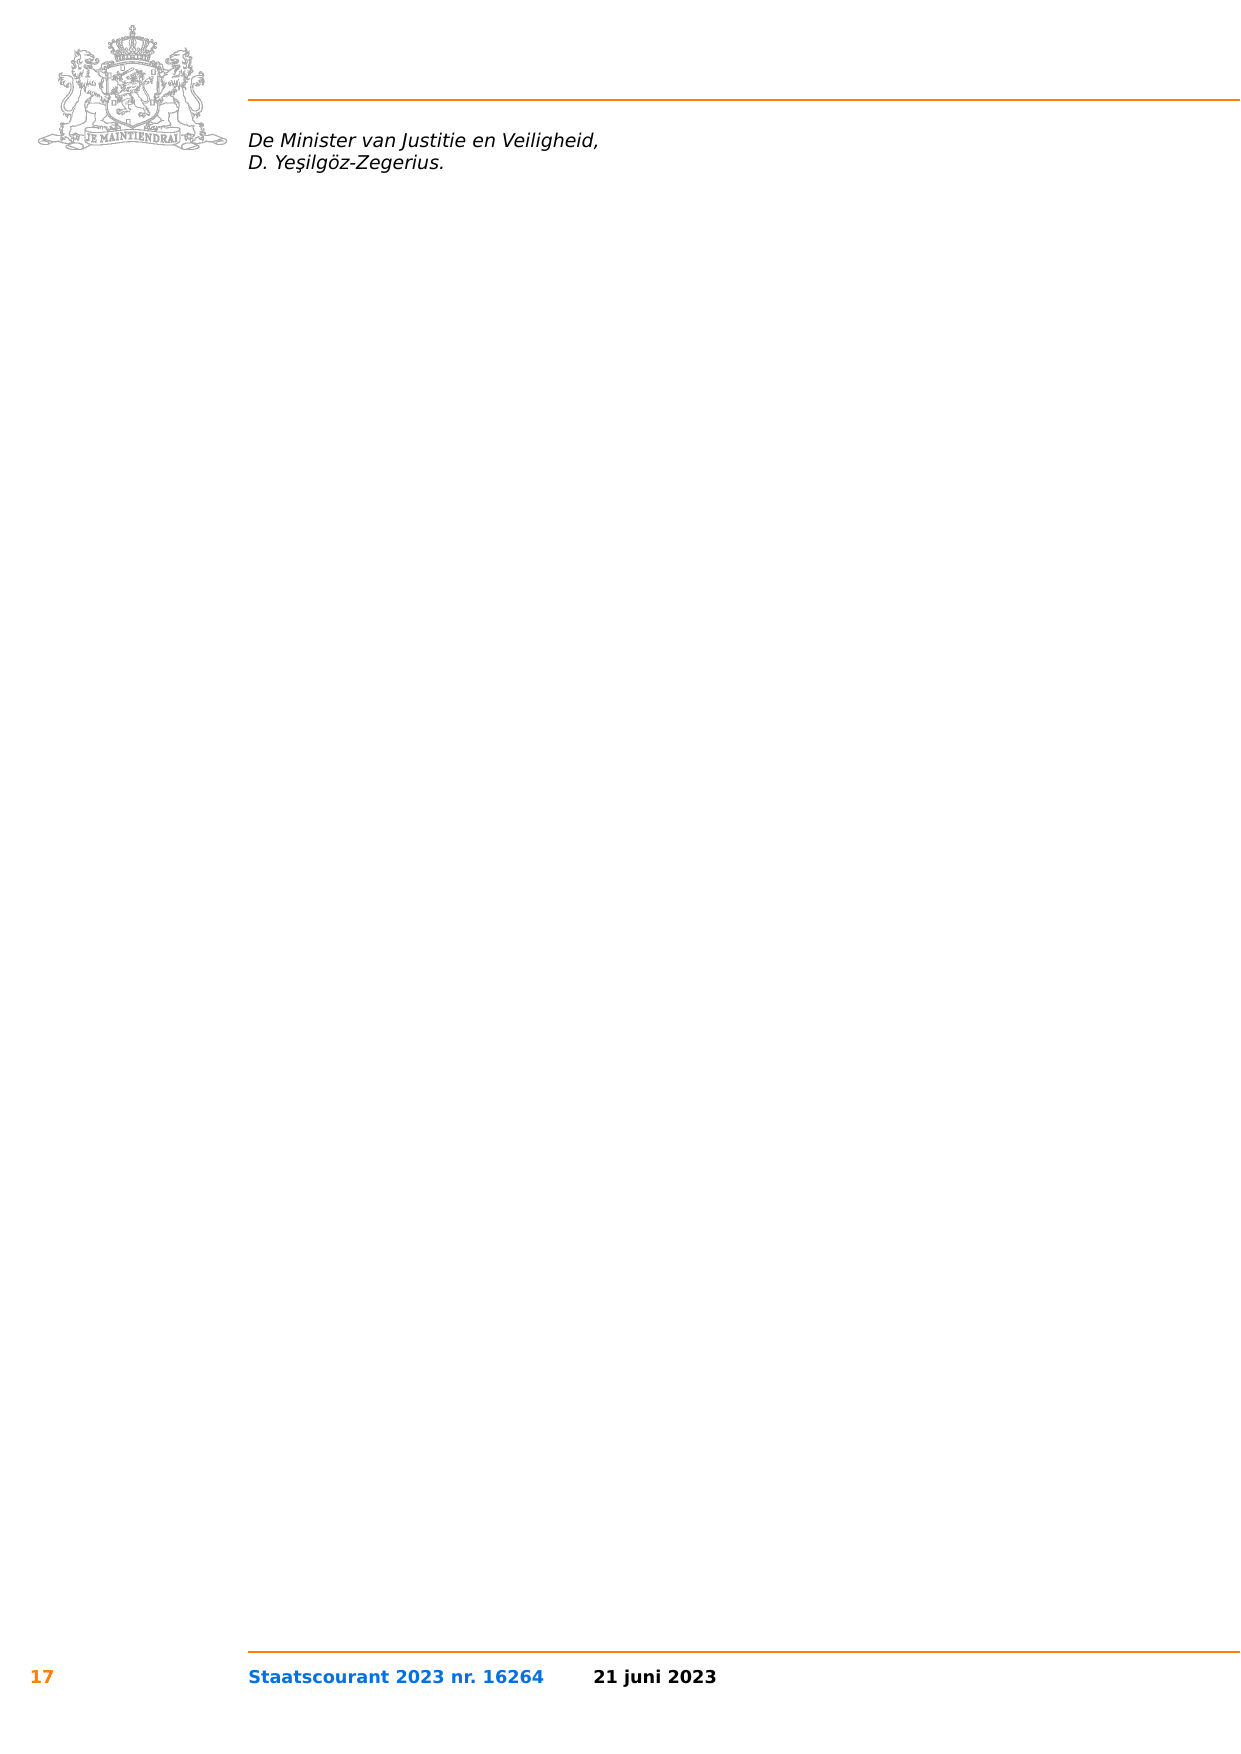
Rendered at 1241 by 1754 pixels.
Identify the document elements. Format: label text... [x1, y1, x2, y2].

text De Minister van Justitie en Veiligheid, D. Yeşilgöz-Zegerius. [248, 130, 1163, 174]
picture [38, 25, 227, 150]
